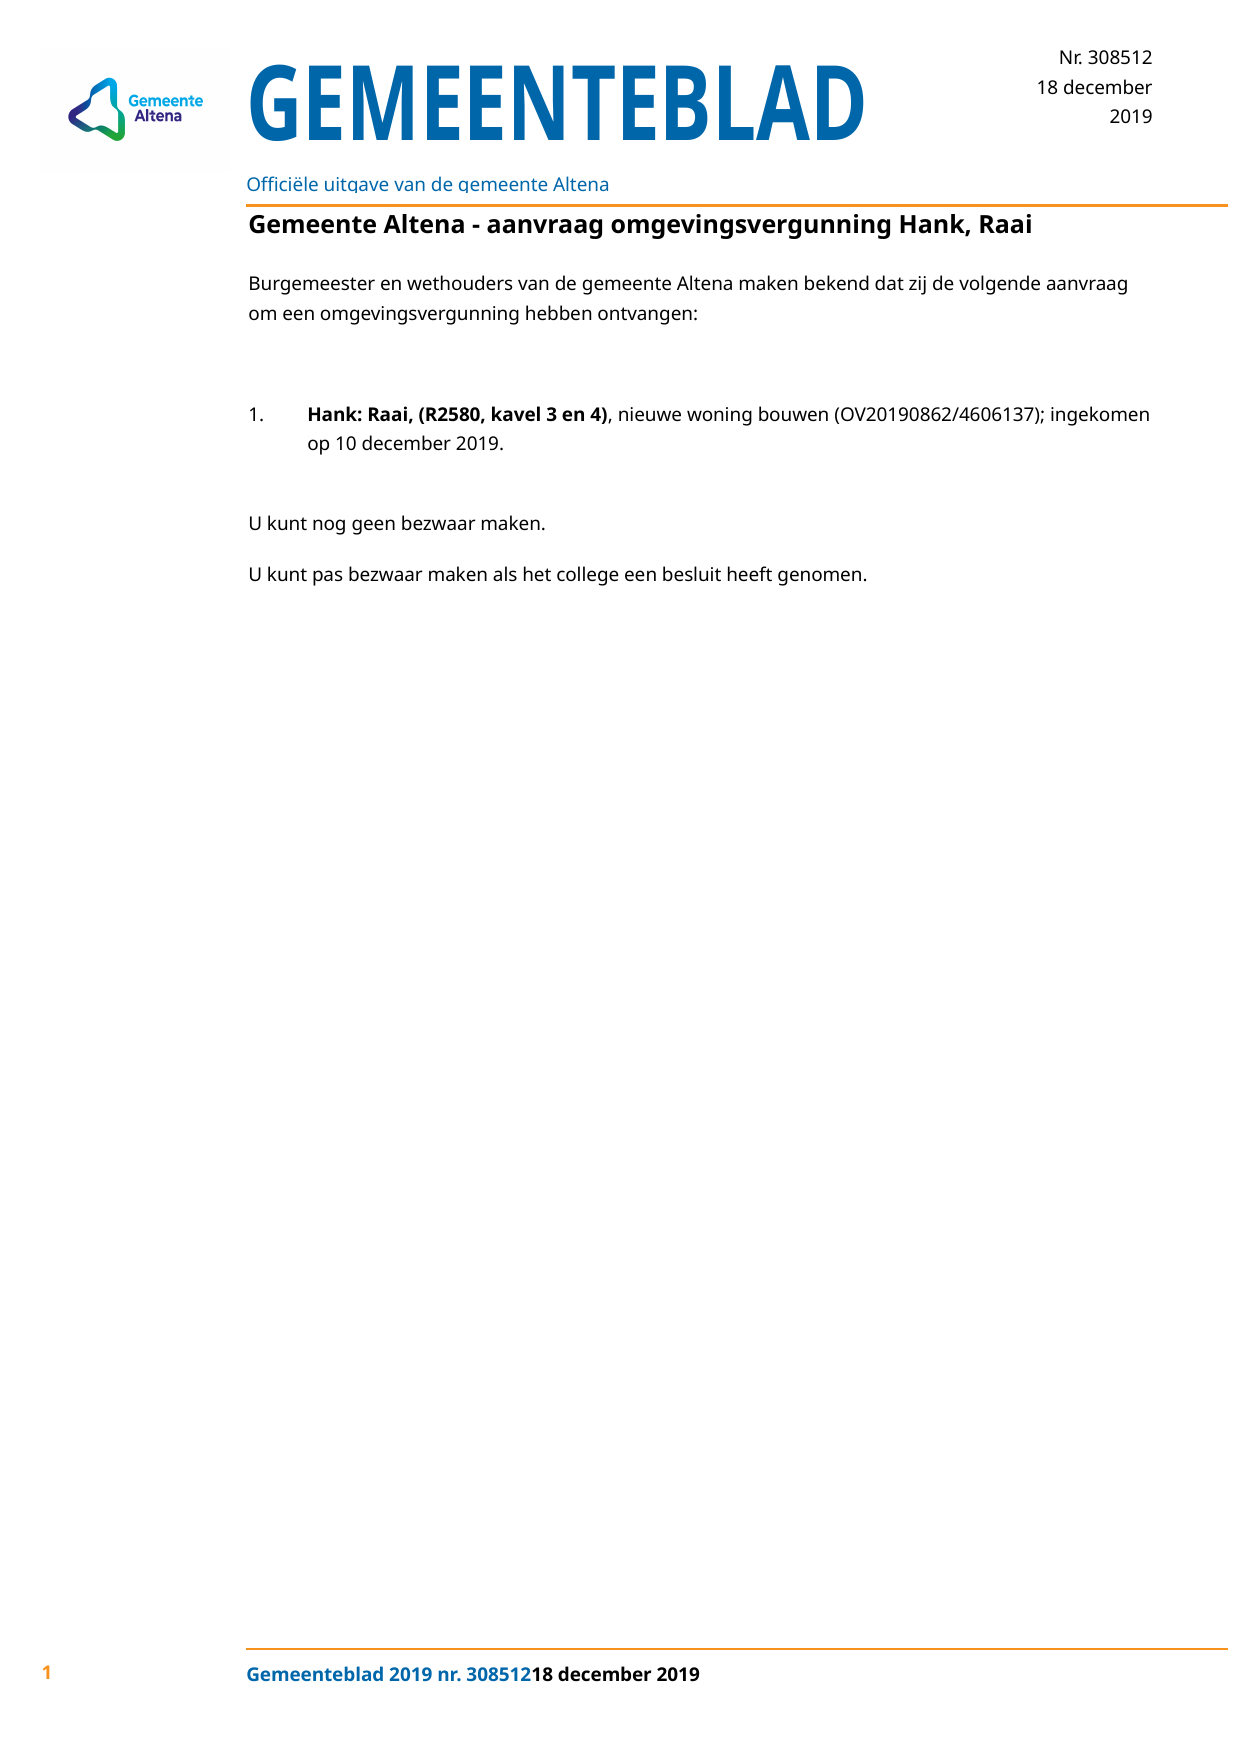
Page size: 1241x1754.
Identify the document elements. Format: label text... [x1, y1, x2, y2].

text Gemeente Altena - aanvraag omgevingsvergunning Hank, Raai [248, 207, 1152, 241]
text U kunt nog geen bezwaar maken. [248, 510, 1152, 536]
text Burgemeester en wethouders van de gemeente Altena maken bekend dat zij de volgende aanvraag om een omgevingsvergunning hebben ontvangen: [248, 270, 1152, 326]
list Hank: Raai, (R2580, kavel 3 en 4), nieuwe woning bouwen (OV20190862/4606137); ingekomen op 10 december 2019. [248, 401, 1152, 456]
text U kunt pas bezwaar maken als het college een besluit heeft genomen. [248, 561, 1152, 586]
picture [41, 47, 231, 172]
